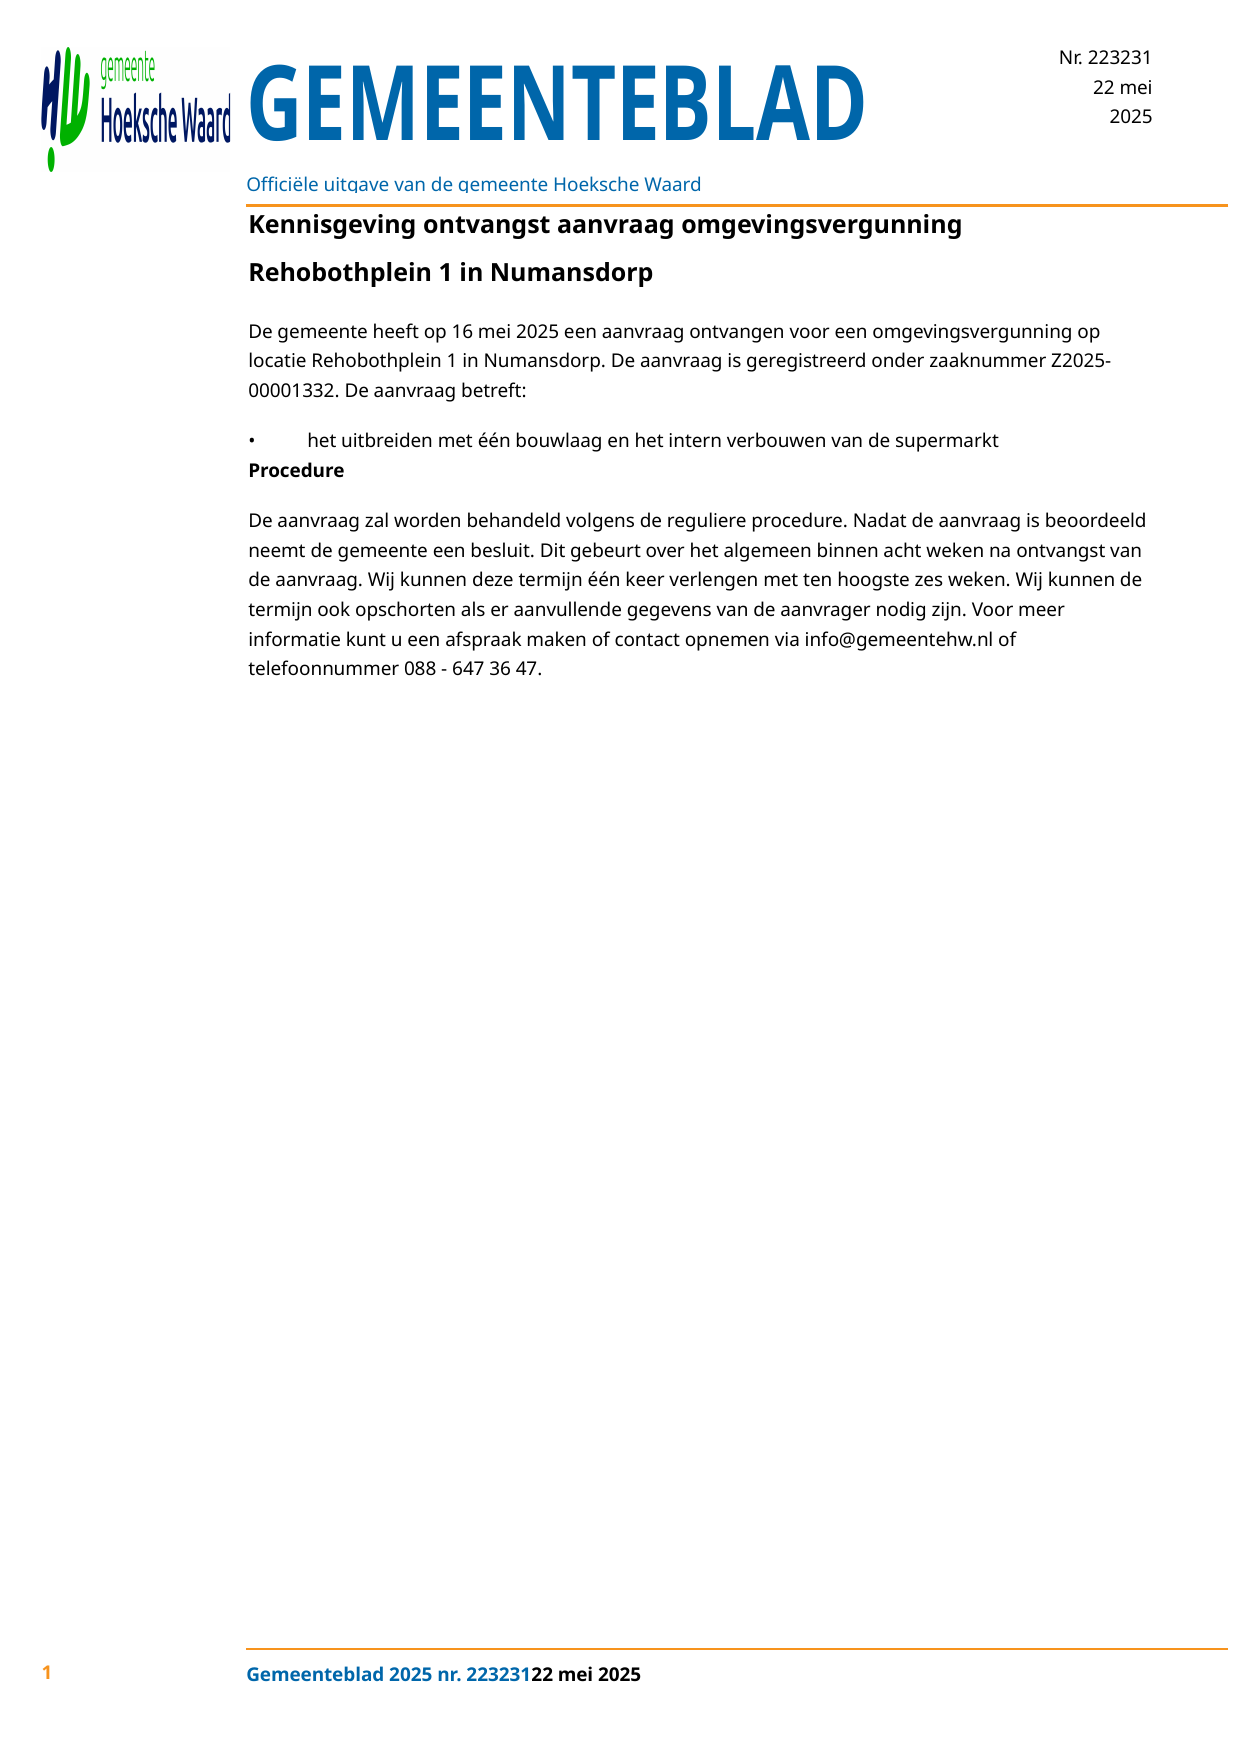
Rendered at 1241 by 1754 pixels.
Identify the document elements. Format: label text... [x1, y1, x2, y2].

text Procedure [248, 457, 1152, 483]
text Kennisgeving ontvangst aanvraag omgevingsvergunning Rehobothplein 1 in Numansdorp [248, 207, 1152, 288]
list het uitbreiden met één bouwlaag en het intern verbouwen van de supermarkt [248, 427, 1152, 453]
text De gemeente heeft op 16 mei 2025 een aanvraag ontvangen voor een omgevingsvergunning op locatie Rehobothplein 1 in Numansdorp. De aanvraag is geregistreerd onder zaaknummer Z2025-00001332. De aanvraag betreft: [248, 318, 1152, 403]
picture [41, 47, 231, 172]
text De aanvraag zal worden behandeld volgens de reguliere procedure. Nadat de aanvraag is beoordeeld neemt de gemeente een besluit. Dit gebeurt over het algemeen binnen acht weken na ontvangst van de aanvraag. Wij kunnen deze termijn één keer verlengen met ten hoogste zes weken. Wij kunnen de termijn ook opschorten als er aanvullende gegevens van de aanvrager nodig zijn. Voor meer informatie kunt u een afspraak maken of contact opnemen via info@gemeentehw.nl of telefoonnummer 088 - 647 36 47. [248, 507, 1152, 681]
